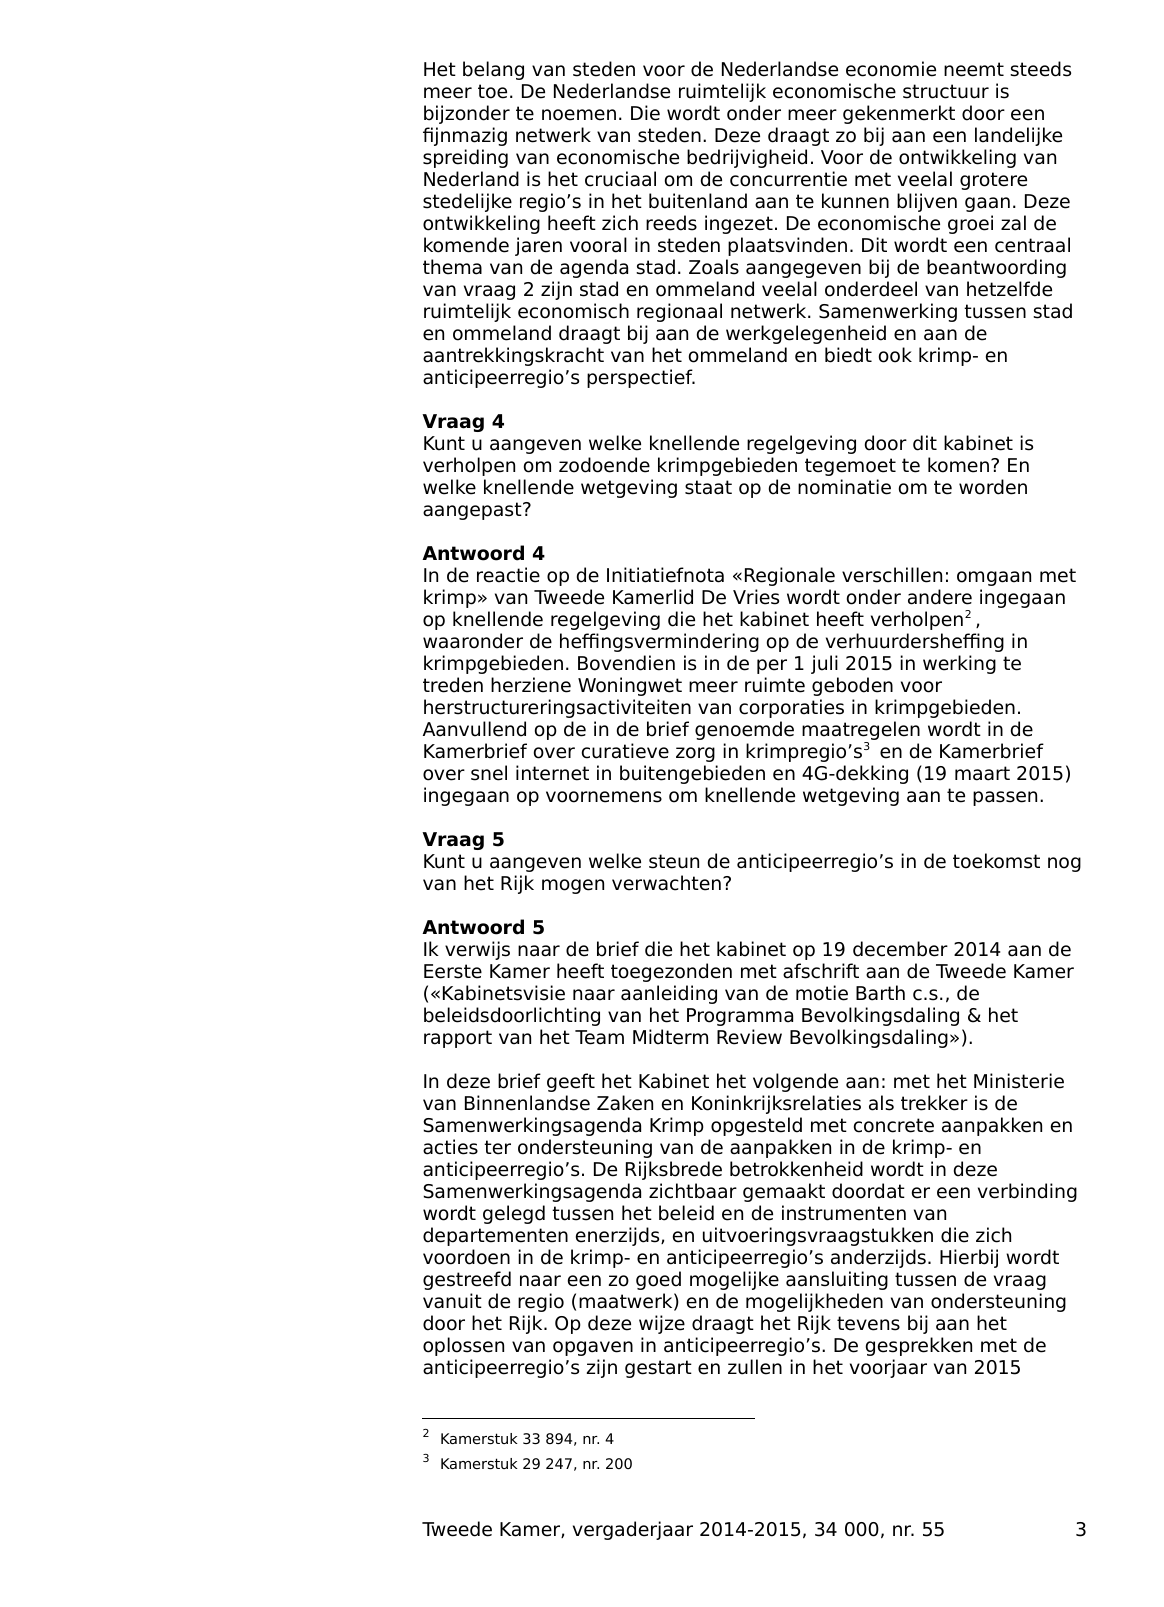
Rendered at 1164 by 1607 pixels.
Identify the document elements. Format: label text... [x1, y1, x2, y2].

text Kamerstuk 29 247, nr. 200 [422, 1452, 1087, 1474]
text Kunt u aangeven welke knellende regelgeving door dit kabinet is verholpen om zodoende krimpgebieden tegemoet te komen? En welke knellende wetgeving staat op de nominatie om te worden aangepast? [422, 433, 1087, 521]
text In de reactie op de Initiatiefnota «Regionale verschillen: omgaan met krimp» van Tweede Kamerlid De Vries wordt onder andere ingegaan op knellende regelgeving die het kabinet heeft verholpen, waaronder de heffingsvermindering op de verhuurdersheffing in krimpgebieden. Bovendien is in de per 1 juli 2015 in werking te treden herziene Woningwet meer ruimte geboden voor herstructureringsactiviteiten van corporaties in krimpgebieden. Aanvullend op de in de brief genoemde maatregelen wordt in de Kamerbrief over curatieve zorg in krimpregio’s en de Kamerbrief over snel internet in buitengebieden en 4G-dekking (19 maart 2015) ingegaan op voornemens om knellende wetgeving aan te passen. [422, 565, 1087, 807]
text Ik verwijs naar de brief die het kabinet op 19 december 2014 aan de Eerste Kamer heeft toegezonden met afschrift aan de Tweede Kamer («Kabinetsvisie naar aanleiding van de motie Barth c.s., de beleidsdoorlichting van het Programma Bevolkingsdaling & het rapport van het Team Midterm Review Bevolkingsdaling»). [422, 939, 1087, 1049]
text Het belang van steden voor de Nederlandse economie neemt steeds meer toe. De Nederlandse ruimtelijk economische structuur is bijzonder te noemen. Die wordt onder meer gekenmerkt door een fijnmazig netwerk van steden. Deze draagt zo bij aan een landelijke spreiding van economische bedrijvigheid. Voor de ontwikkeling van Nederland is het cruciaal om de concurrentie met veelal grotere stedelijke regio’s in het buitenland aan te kunnen blijven gaan. Deze ontwikkeling heeft zich reeds ingezet. De economische groei zal de komende jaren vooral in steden plaatsvinden. Dit wordt een centraal thema van de agenda stad. Zoals aangegeven bij de beantwoording van vraag 2 zijn stad en ommeland veelal onderdeel van hetzelfde ruimtelijk economisch regionaal netwerk. Samenwerking tussen stad en ommeland draagt bij aan de werkgelegenheid en aan de aantrekkingskracht van het ommeland en biedt ook krimp- en anticipeerregio’s perspectief. [422, 59, 1087, 389]
text Antwoord 4 [422, 543, 1087, 565]
text Kunt u aangeven welke steun de anticipeerregio’s in de toekomst nog van het Rijk mogen verwachten? [422, 851, 1087, 895]
text In deze brief geeft het Kabinet het volgende aan: met het Ministerie van Binnenlandse Zaken en Koninkrijksrelaties als trekker is de Samenwerkingsagenda Krimp opgesteld met concrete aanpakken en acties ter ondersteuning van de aanpakken in de krimp- en anticipeerregio’s. De Rijksbrede betrokkenheid wordt in deze Samenwerkingsagenda zichtbaar gemaakt doordat er een verbinding wordt gelegd tussen het beleid en de instrumenten van departementen enerzijds, en uitvoeringsvraagstukken die zich voordoen in de krimp- en anticipeerregio’s anderzijds. Hierbij wordt gestreefd naar een zo goed mogelijke aansluiting tussen de vraag vanuit de regio (maatwerk) en de mogelijkheden van ondersteuning door het Rijk. Op deze wijze draagt het Rijk tevens bij aan het oplossen van opgaven in anticipeerregio’s. De gesprekken met de anticipeerregio’s zijn gestart en zullen in het voorjaar van 2015 [422, 1071, 1087, 1379]
text Vraag 5 [422, 829, 1087, 851]
text Kamerstuk 33 894, nr. 4 [422, 1427, 1087, 1449]
text Antwoord 5 [422, 917, 1087, 939]
text Vraag 4 [422, 411, 1087, 433]
